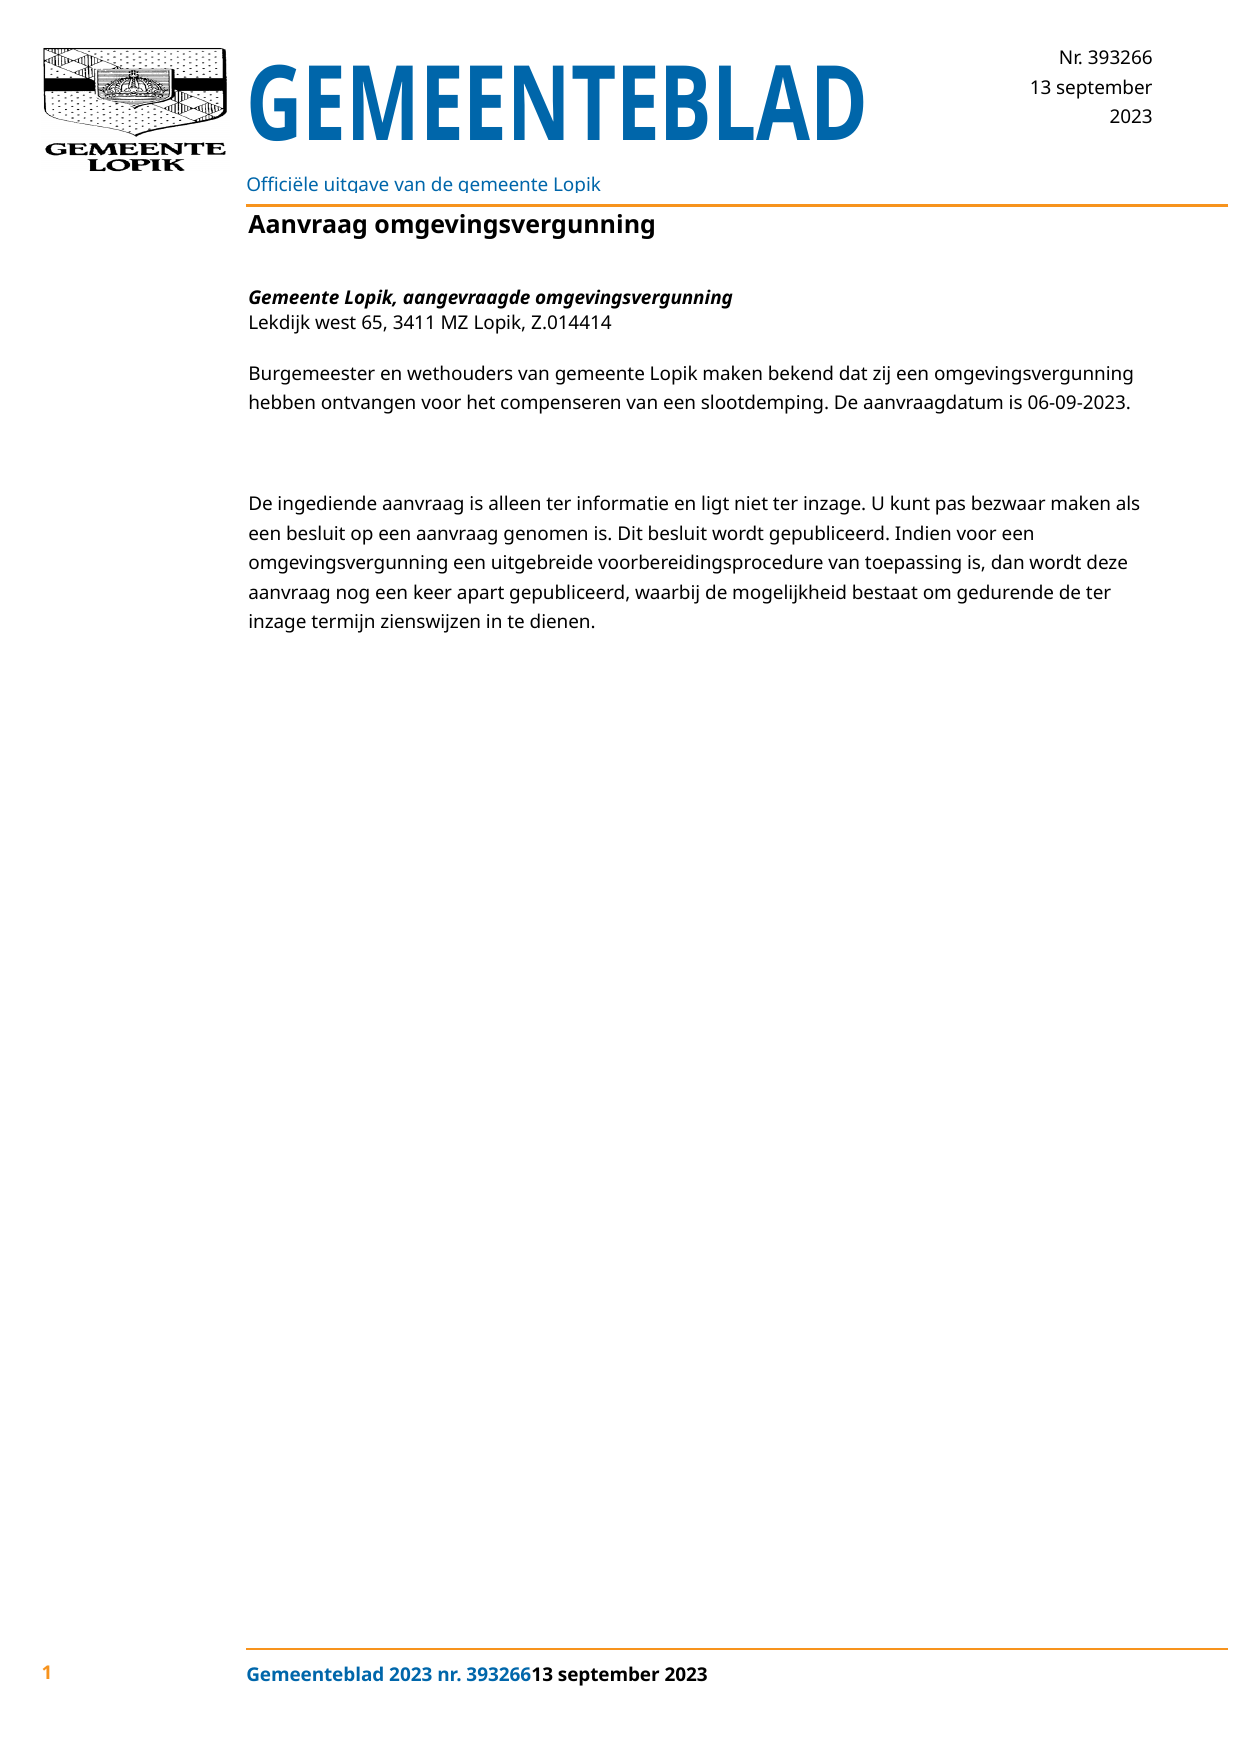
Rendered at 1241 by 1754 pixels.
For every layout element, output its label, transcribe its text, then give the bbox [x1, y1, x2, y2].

text De ingediende aanvraag is alleen ter informatie en ligt niet ter inzage. U kunt pas bezwaar maken als een besluit op een aanvraag genomen is. Dit besluit wordt gepubliceerd. Indien voor een omgevingsvergunning een uitgebreide voorbereidingsprocedure van toepassing is, dan wordt deze aanvraag nog een keer apart gepubliceerd, waarbij de mogelijkheid bestaat om gedurende de ter inzage termijn zienswijzen in te dienen. [248, 490, 1152, 634]
picture [41, 47, 231, 172]
text Burgemeester en wethouders van gemeente Lopik maken bekend dat zij een omgevingsvergunning hebben ontvangen voor het compenseren van een slootdemping. De aanvraagdatum is 06-09-2023. [248, 360, 1152, 415]
text Gemeente Lopik, aangevraagde omgevingsvergunning [248, 284, 1152, 309]
text Aanvraag omgevingsvergunning [248, 207, 1152, 241]
text Lekdijk west 65, 3411 MZ Lopik, Z.014414 [248, 309, 1152, 335]
